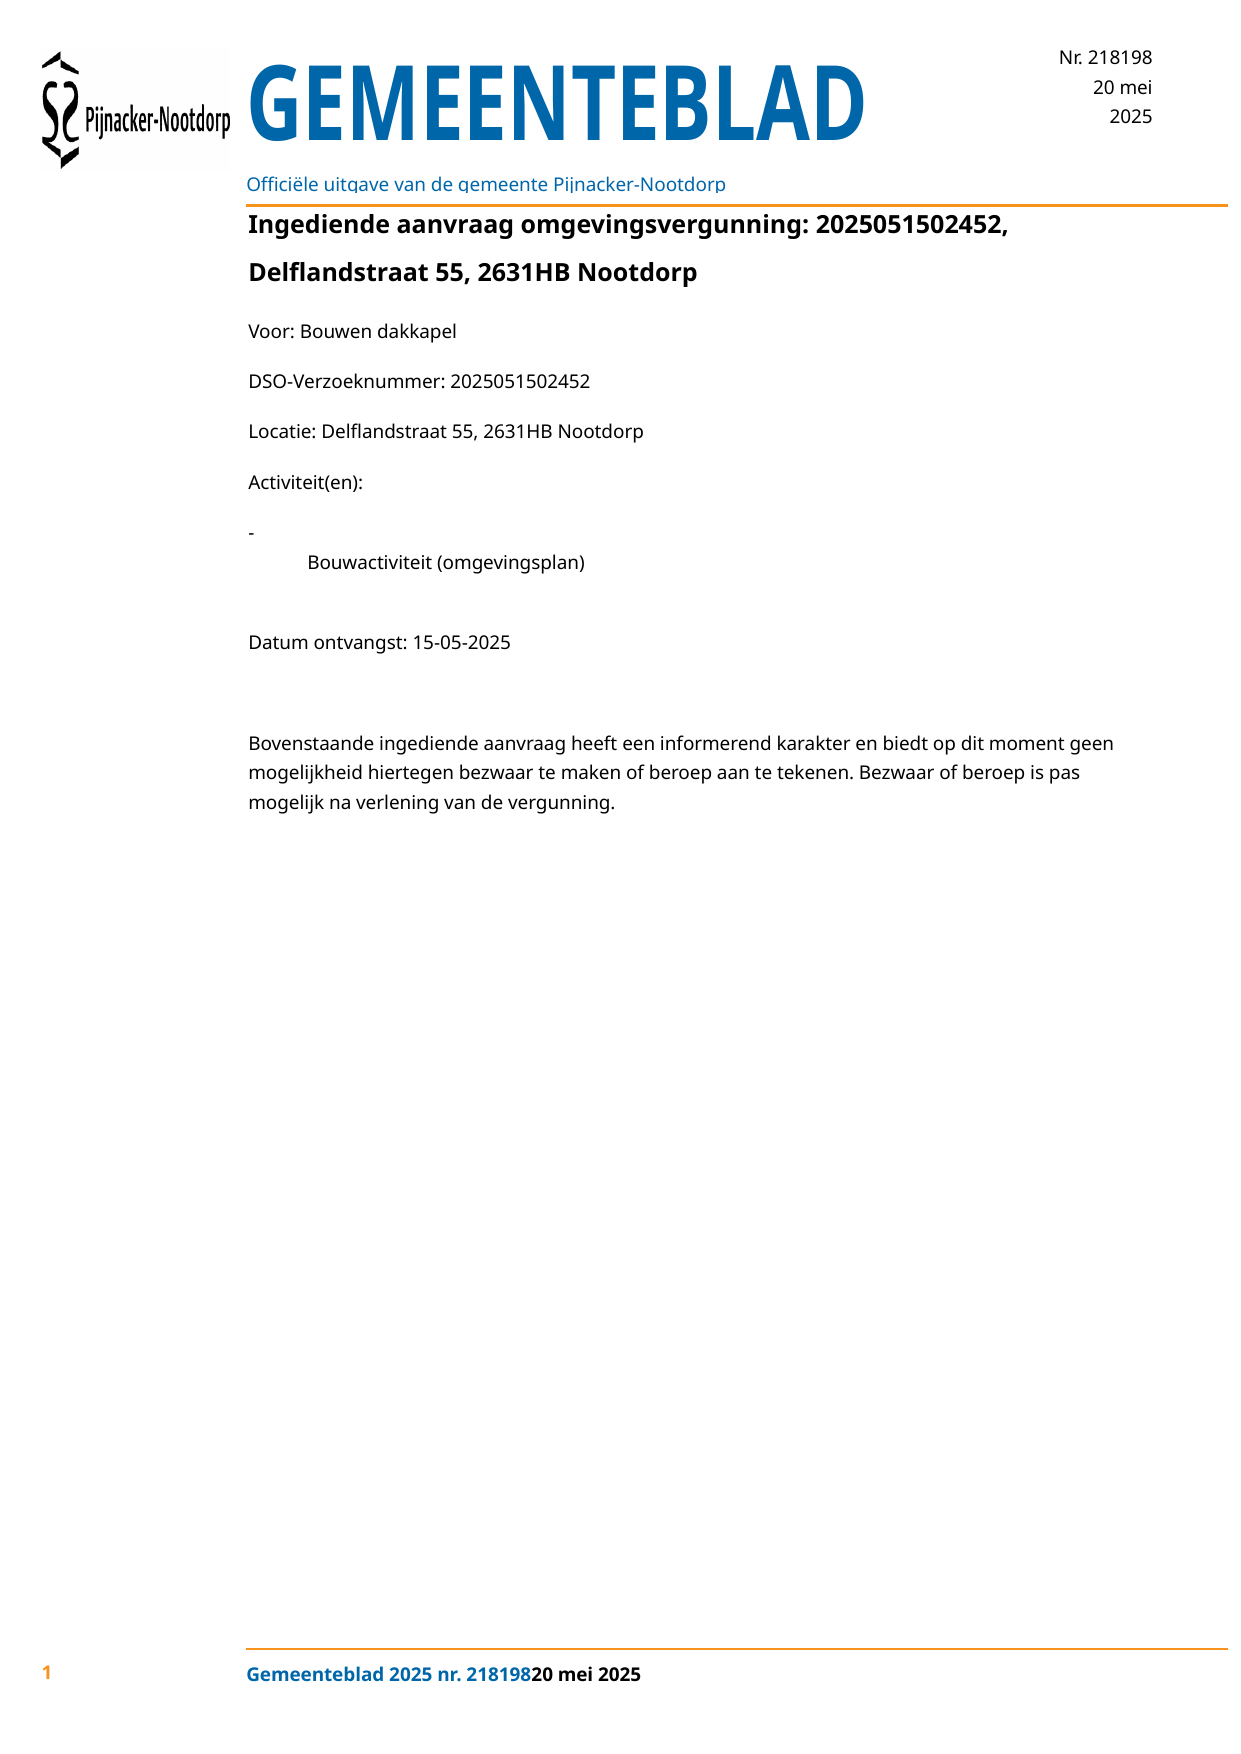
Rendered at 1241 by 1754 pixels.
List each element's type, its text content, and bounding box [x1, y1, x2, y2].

text Bovenstaande ingediende aanvraag heeft een informerend karakter en biedt op dit moment geen mogelijkheid hiertegen bezwaar te maken of beroep aan te tekenen. Bezwaar of beroep is pas mogelijk na verlening van de vergunning. [248, 730, 1152, 815]
text Locatie: Delflandstraat 55, 2631HB Nootdorp [248, 419, 1152, 444]
text Datum ontvangst: 15-05-2025 [248, 629, 1152, 655]
picture [41, 47, 231, 172]
text Ingediende aanvraag omgevingsvergunning: 2025051502452, Delflandstraat 55, 2631HB Nootdorp [248, 207, 1152, 288]
text Voor: Bouwen dakkapel [248, 318, 1152, 344]
list Bouwactiviteit (omgevingsplan) [248, 549, 1152, 575]
text Activiteit(en): [248, 469, 1152, 495]
text DSO-Verzoeknummer: 2025051502452 [248, 368, 1152, 394]
